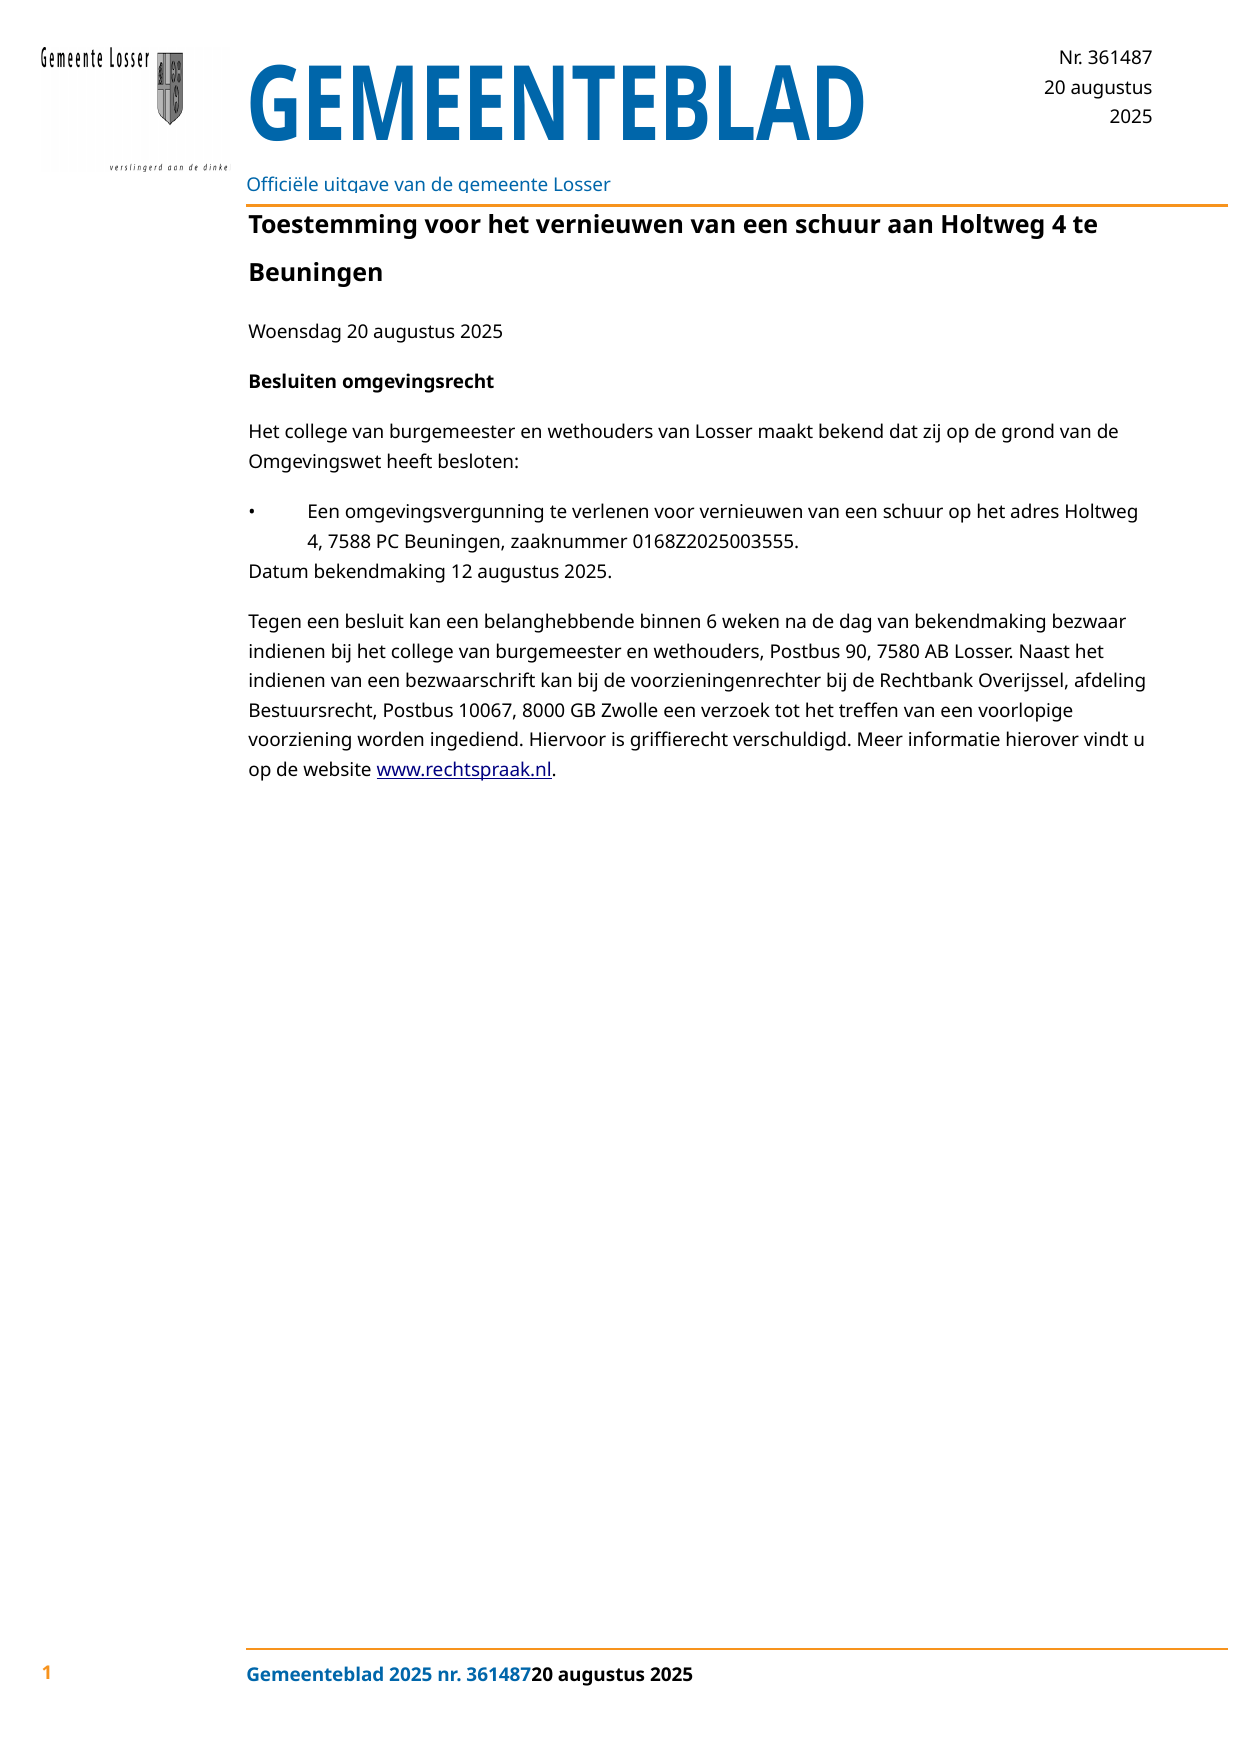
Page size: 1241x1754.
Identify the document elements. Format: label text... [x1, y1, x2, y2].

picture [41, 47, 231, 172]
text Besluiten omgevingsrecht [248, 368, 1152, 394]
text Datum bekendmaking 12 augustus 2025. [248, 558, 1152, 584]
list Een omgevingsvergunning te verlenen voor vernieuwen van een schuur op het adres Holtweg 4, 7588 PC Beuningen, zaaknummer 0168Z2025003555. [248, 499, 1152, 554]
text Het college van burgemeester en wethouders van Losser maakt bekend dat zij op de grond van de Omgevingswet heeft besloten: [248, 419, 1152, 474]
text Toestemming voor het vernieuwen van een schuur aan Holtweg 4 te Beuningen [248, 207, 1152, 288]
text Tegen een besluit kan een belanghebbende binnen 6 weken na de dag van bekendmaking bezwaar indienen bij het college van burgemeester en wethouders, Postbus 90, 7580 AB Losser. Naast het indienen van een bezwaarschrift kan bij de voorzieningenrechter bij de Rechtbank Overijssel, afdeling Bestuursrecht, Postbus 10067, 8000 GB Zwolle een verzoek tot het treffen van een voorlopige voorziening worden ingediend. Hiervoor is griffierecht verschuldigd. Meer informatie hierover vindt u op de website www.rechtspraak.nl. [248, 608, 1152, 782]
text Woensdag 20 augustus 2025 [248, 318, 1152, 344]
